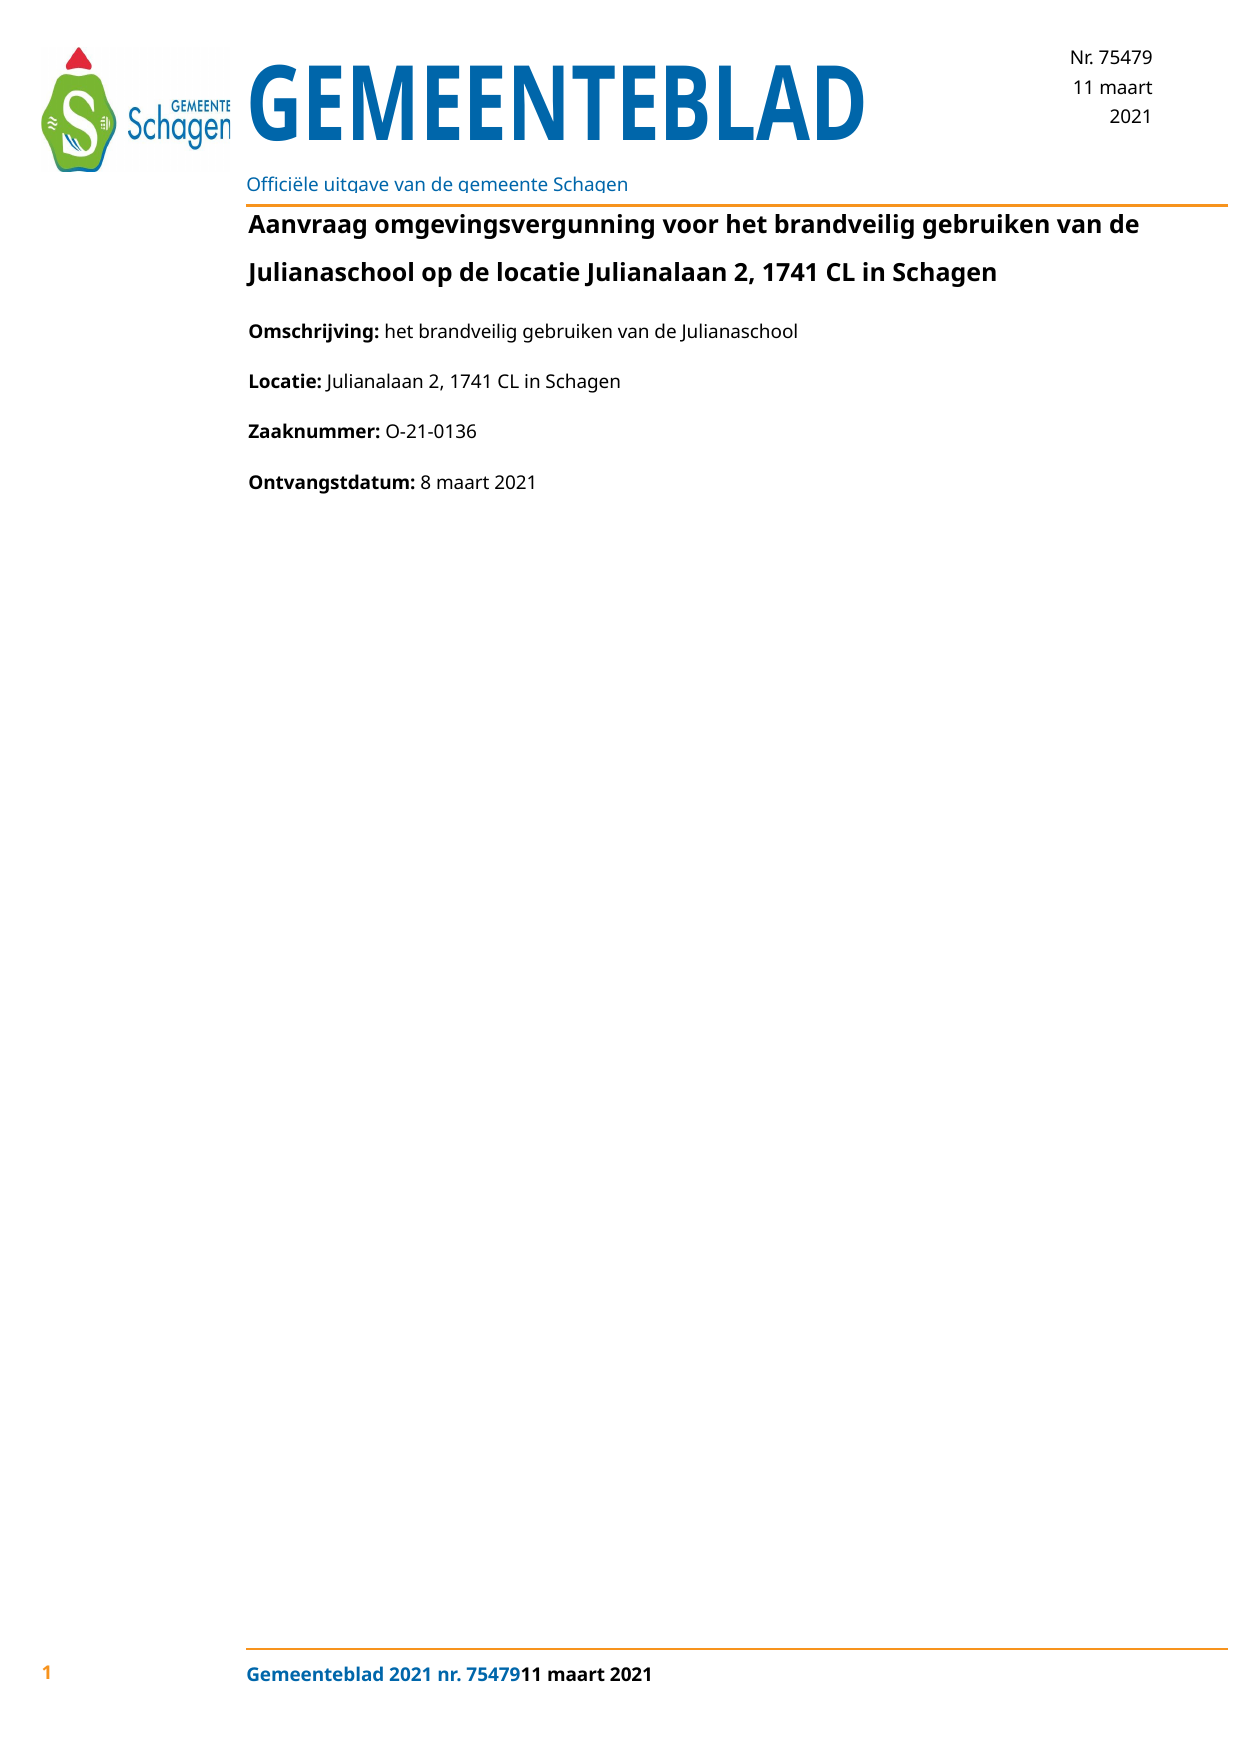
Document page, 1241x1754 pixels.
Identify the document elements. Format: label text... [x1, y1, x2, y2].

text Ontvangstdatum: 8 maart 2021 [248, 469, 1152, 495]
text Locatie: Julianalaan 2, 1741 CL in Schagen [248, 368, 1152, 394]
text Omschrijving: het brandveilig gebruiken van de Julianaschool [248, 318, 1152, 344]
text Aanvraag omgevingsvergunning voor het brandveilig gebruiken van de Julianaschool op de locatie Julianalaan 2, 1741 CL in Schagen [248, 207, 1152, 288]
text Zaaknummer: O-21-0136 [248, 419, 1152, 444]
picture [41, 47, 231, 172]
